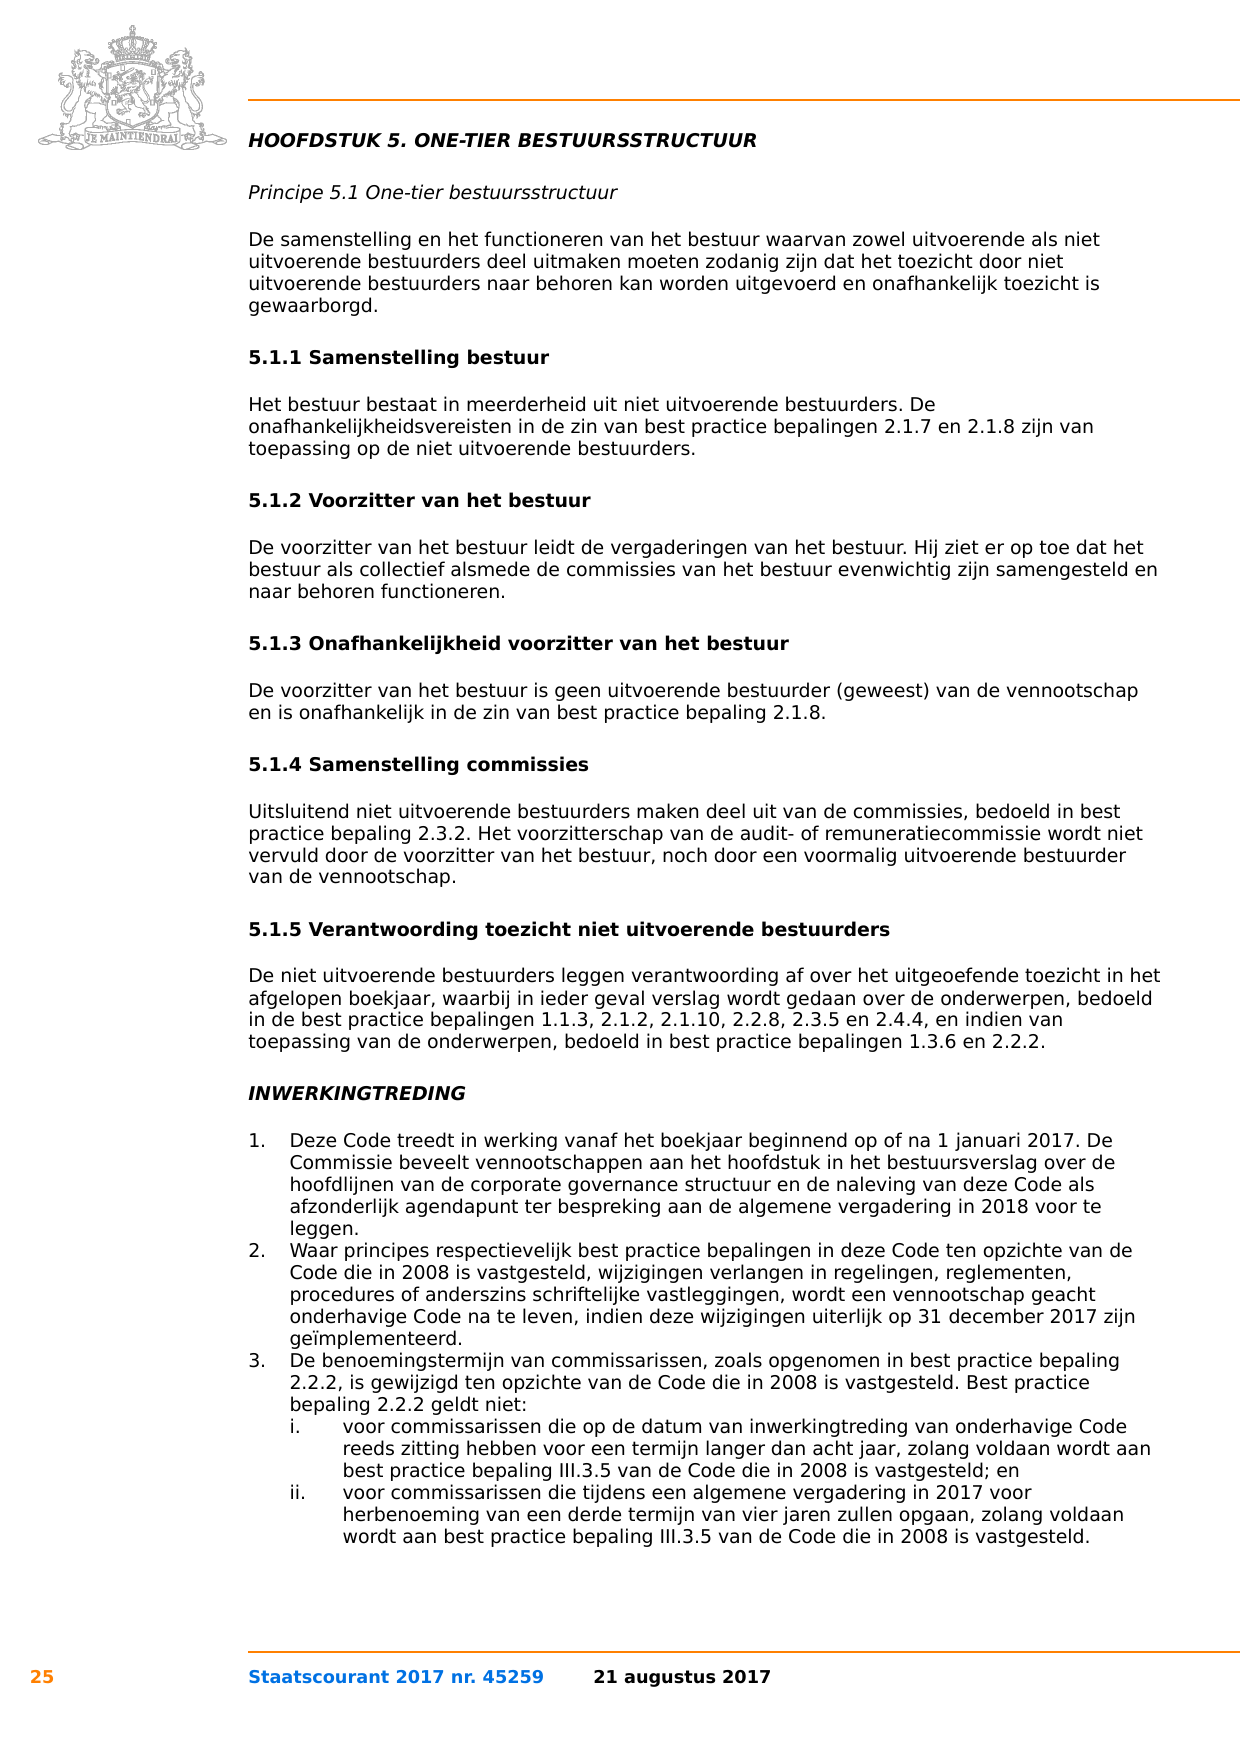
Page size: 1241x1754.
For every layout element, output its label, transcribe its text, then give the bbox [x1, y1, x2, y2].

text De niet uitvoerende bestuurders leggen verantwoording af over het uitgeoefende toezicht in het afgelopen boekjaar, waarbij in ieder geval verslag wordt gedaan over de onderwerpen, bedoeld in de best practice bepalingen 1.1.3, 2.1.2, 2.1.10, 2.2.8, 2.3.5 en 2.4.4, en indien van toepassing van de onderwerpen, bedoeld in best practice bepalingen 1.3.6 en 2.2.2. [248, 965, 1163, 1053]
subtitle 5.1.5 Verantwoording toezicht niet uitvoerende bestuurders [248, 918, 1163, 940]
text De voorzitter van het bestuur is geen uitvoerende bestuurder (geweest) van de vennootschap en is onafhankelijk in de zin van best practice bepaling 2.1.8. [248, 679, 1163, 723]
subtitle Principe 5.1 One-tier bestuursstructuur [248, 182, 1163, 204]
text De voorzitter van het bestuur leidt de vergaderingen van het bestuur. Hij ziet er op toe dat het bestuur als collectief alsmede de commissies van het bestuur evenwichtig zijn samengesteld en naar behoren functioneren. [248, 537, 1163, 603]
text Uitsluitend niet uitvoerende bestuurders maken deel uit van de commissies, bedoeld in best practice bepaling 2.3.2. Het voorzitterschap van de audit- of remuneratiecommissie wordt niet vervuld door de voorzitter van het bestuur, noch door een voormalig uitvoerende bestuurder van de vennootschap. [248, 801, 1163, 888]
text i. voor commissarissen die op de datum van inwerkingtreding van onderhavige Code reeds zitting hebben voor een termijn langer dan acht jaar, zolang voldaan wordt aan best practice bepaling III.3.5 van de Code die in 2008 is vastgesteld; en [289, 1416, 1163, 1482]
subtitle 5.1.3 Onafhankelijkheid voorzitter van het bestuur [248, 633, 1163, 654]
text De samenstelling en het functioneren van het bestuur waarvan zowel uitvoerende als niet uitvoerende bestuurders deel uitmaken moeten zodanig zijn dat het toezicht door niet uitvoerende bestuurders naar behoren kan worden uitgevoerd en onafhankelijk toezicht is gewaarborgd. [248, 229, 1163, 317]
subtitle 5.1.2 Voorzitter van het bestuur [248, 490, 1163, 512]
subtitle HOOFDSTUK 5. ONE-TIER BESTUURSSTRUCTUUR [248, 130, 1163, 152]
text 1. Deze Code treedt in werking vanaf het boekjaar beginnend op of na 1 januari 2017. De Commissie beveelt vennootschappen aan het hoofdstuk in het bestuursverslag over de hoofdlijnen van de corporate governance structuur en de naleving van deze Code als afzonderlijk agendapunt ter bespreking aan de algemene vergadering in 2018 voor te leggen. [248, 1130, 1163, 1240]
text 3. De benoemingstermijn van commissarissen, zoals opgenomen in best practice bepaling 2.2.2, is gewijzigd ten opzichte van de Code die in 2008 is vastgesteld. Best practice bepaling 2.2.2 geldt niet: [248, 1350, 1163, 1416]
subtitle INWERKINGTREDING [248, 1083, 1163, 1105]
subtitle 5.1.4 Samenstelling commissies [248, 753, 1163, 776]
text 2. Waar principes respectievelijk best practice bepalingen in deze Code ten opzichte van de Code die in 2008 is vastgesteld, wijzigingen verlangen in regelingen, reglementen, procedures of anderszins schriftelijke vastleggingen, wordt een vennootschap geacht onderhavige Code na te leven, indien deze wijzigingen uiterlijk op 31 december 2017 zijn geïmplementeerd. [248, 1240, 1163, 1350]
picture [38, 25, 227, 150]
text ii. voor commissarissen die tijdens een algemene vergadering in 2017 voor herbenoeming van een derde termijn van vier jaren zullen opgaan, zolang voldaan wordt aan best practice bepaling III.3.5 van de Code die in 2008 is vastgesteld. [289, 1482, 1163, 1548]
text Het bestuur bestaat in meerderheid uit niet uitvoerende bestuurders. De onafhankelijkheidsvereisten in de zin van best practice bepalingen 2.1.7 en 2.1.8 zijn van toepassing op de niet uitvoerende bestuurders. [248, 394, 1163, 460]
subtitle 5.1.1 Samenstelling bestuur [248, 347, 1163, 369]
